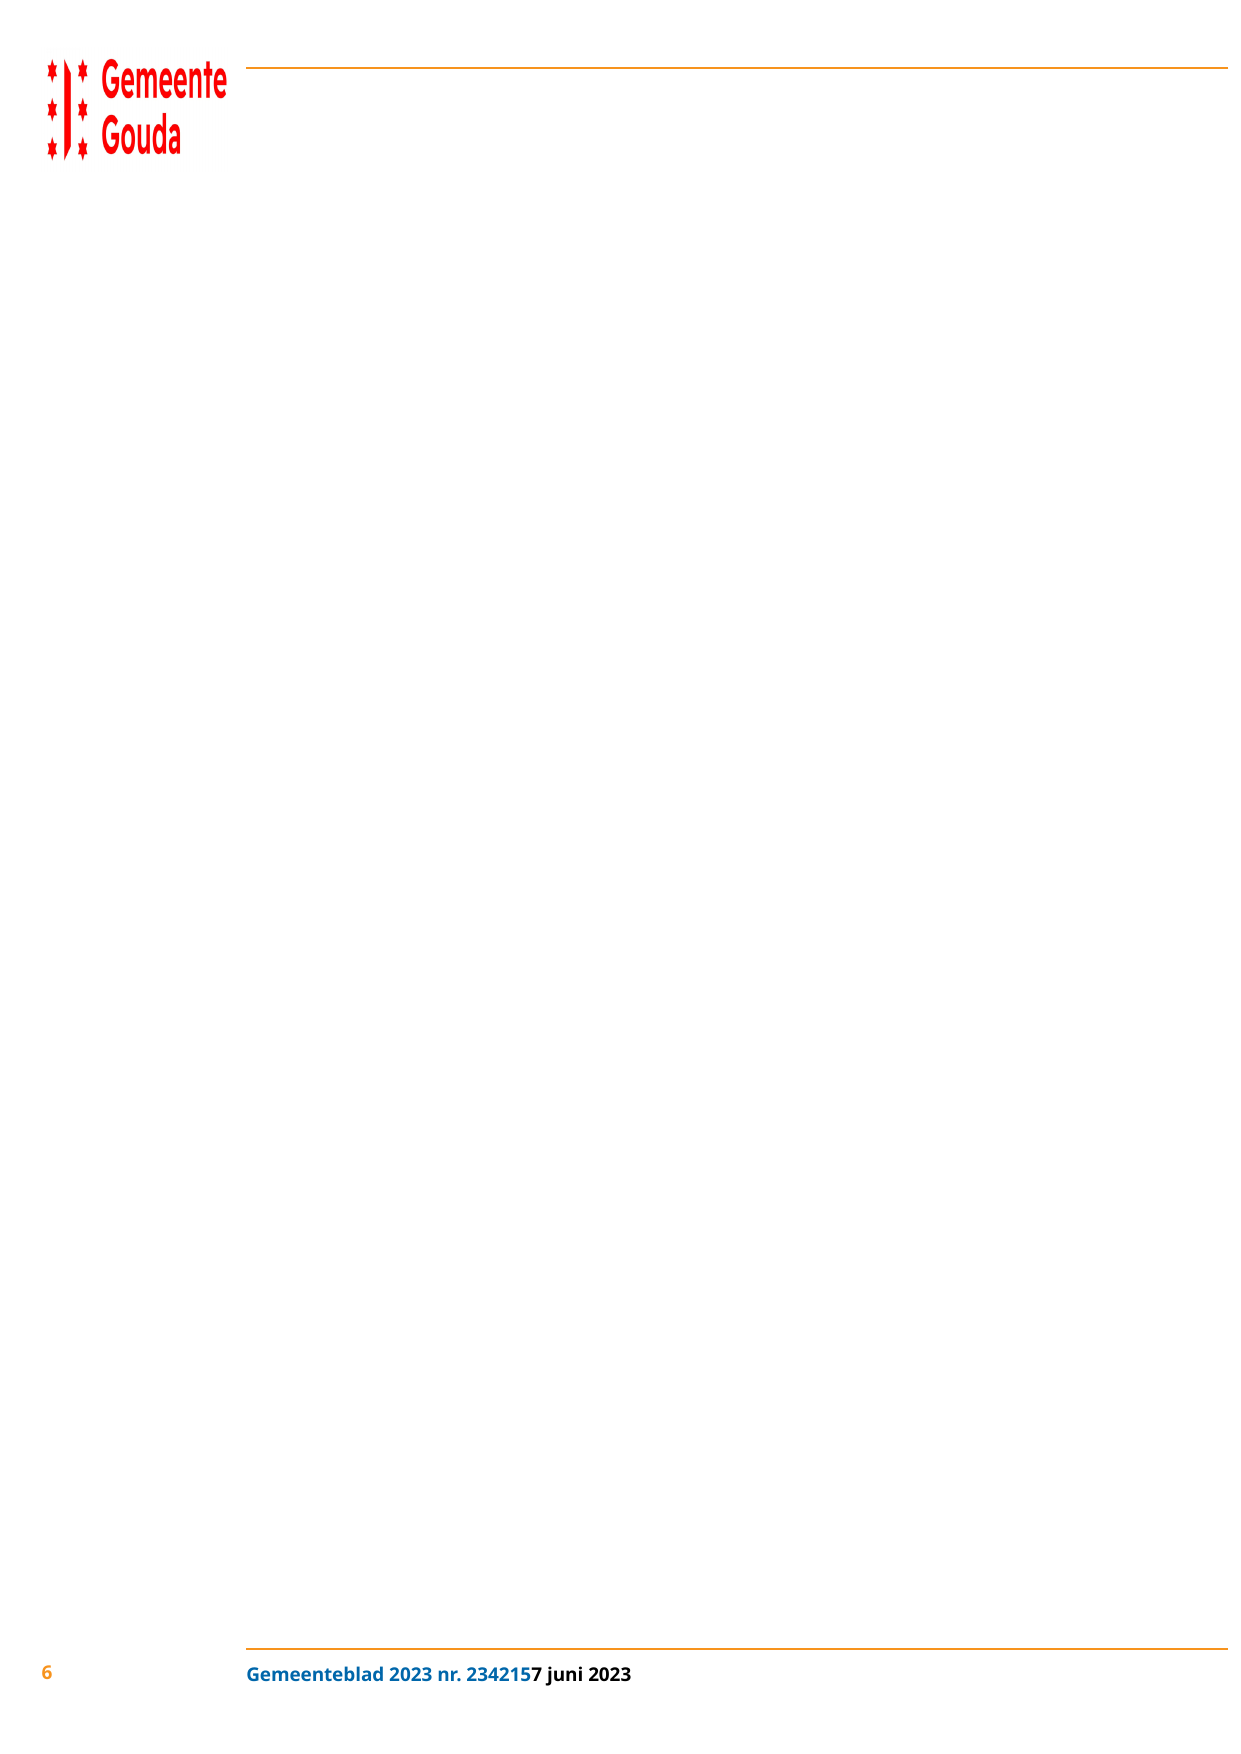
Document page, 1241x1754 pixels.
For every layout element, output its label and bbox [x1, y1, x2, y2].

picture [41, 47, 231, 172]
